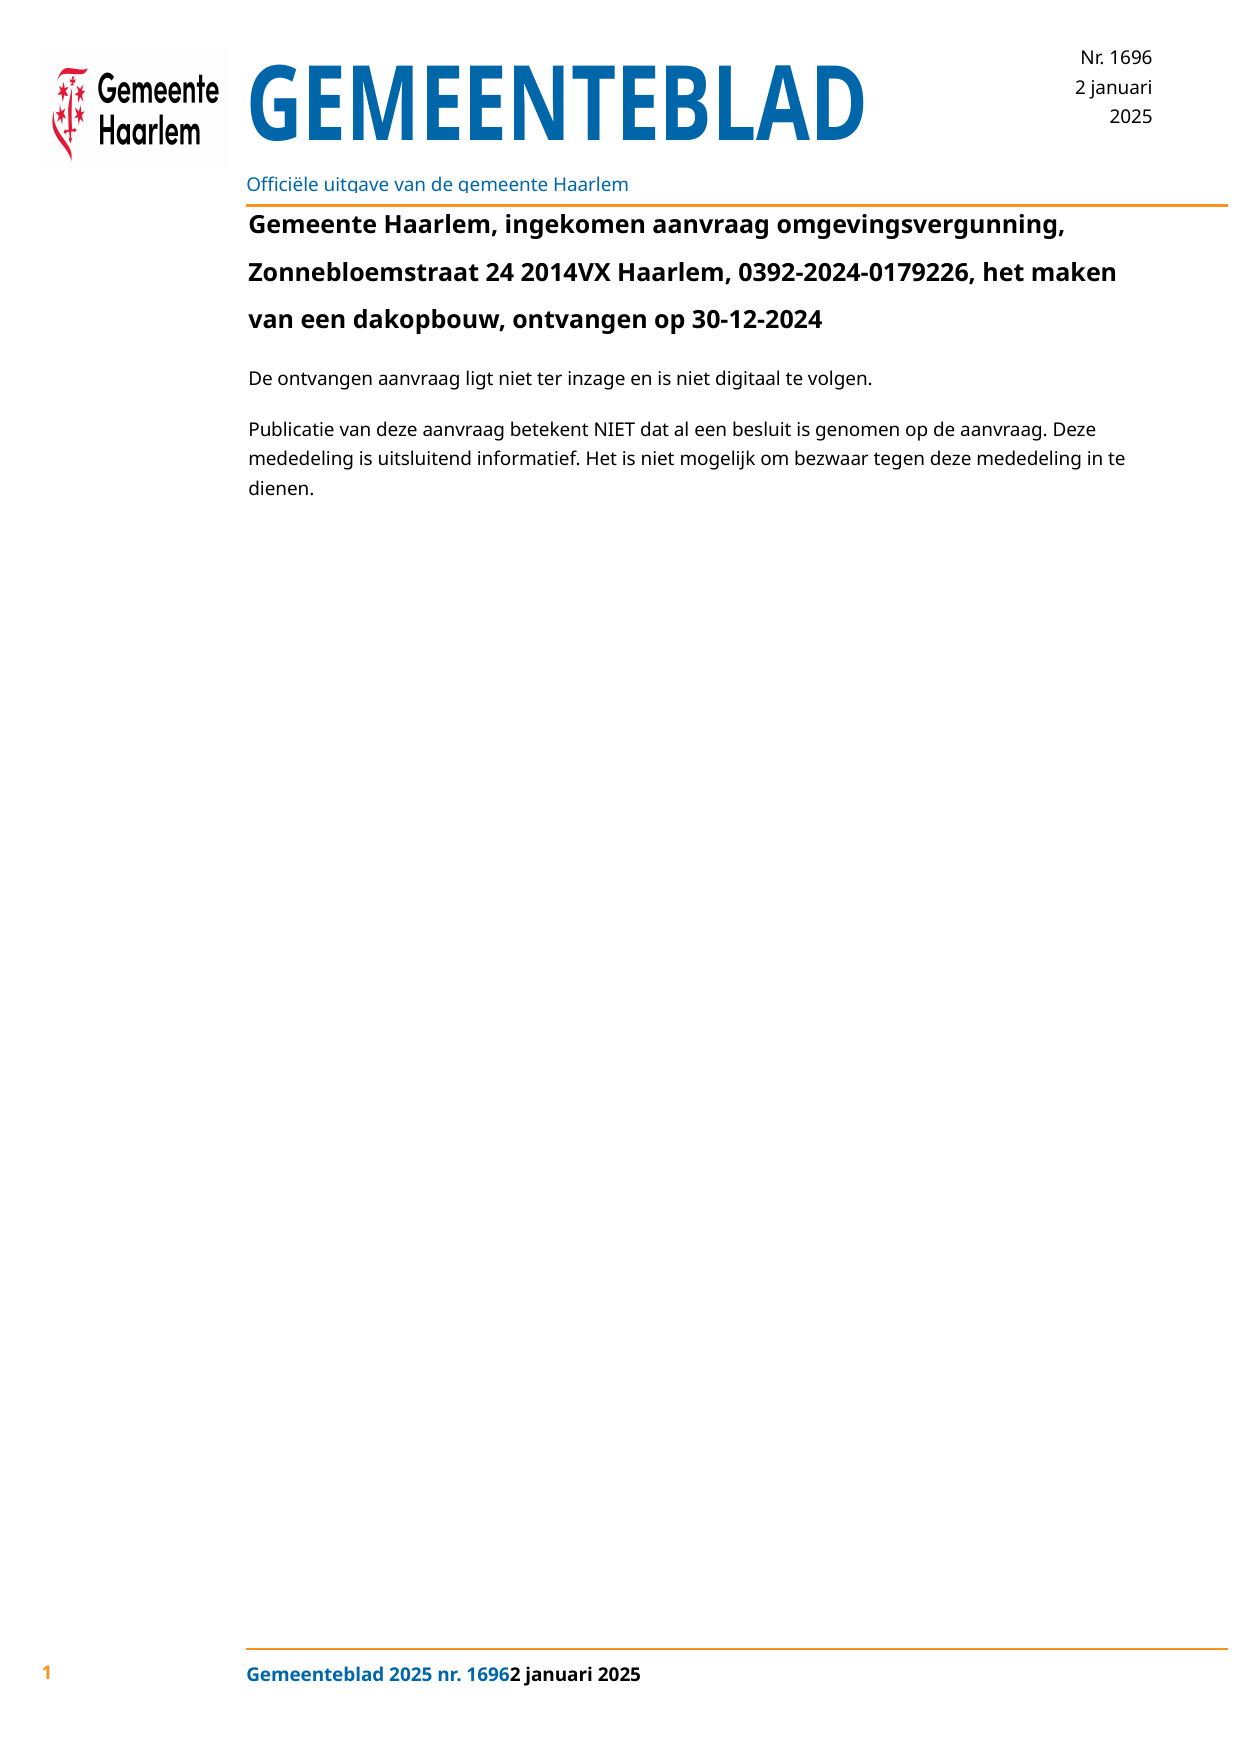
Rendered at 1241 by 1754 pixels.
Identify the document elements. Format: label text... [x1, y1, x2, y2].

text Gemeente Haarlem, ingekomen aanvraag omgevingsvergunning, Zonnebloemstraat 24 2014VX Haarlem, 0392-2024-0179226, het maken van een dakopbouw, ontvangen op 30-12-2024 [248, 207, 1152, 336]
text Publicatie van deze aanvraag betekent NIET dat al een besluit is genomen op de aanvraag. Deze mededeling is uitsluitend informatief. Het is niet mogelijk om bezwaar tegen deze mededeling in te dienen. [248, 416, 1152, 501]
text De ontvangen aanvraag ligt niet ter inzage en is niet digitaal te volgen. [248, 366, 1152, 391]
picture [41, 47, 231, 172]
